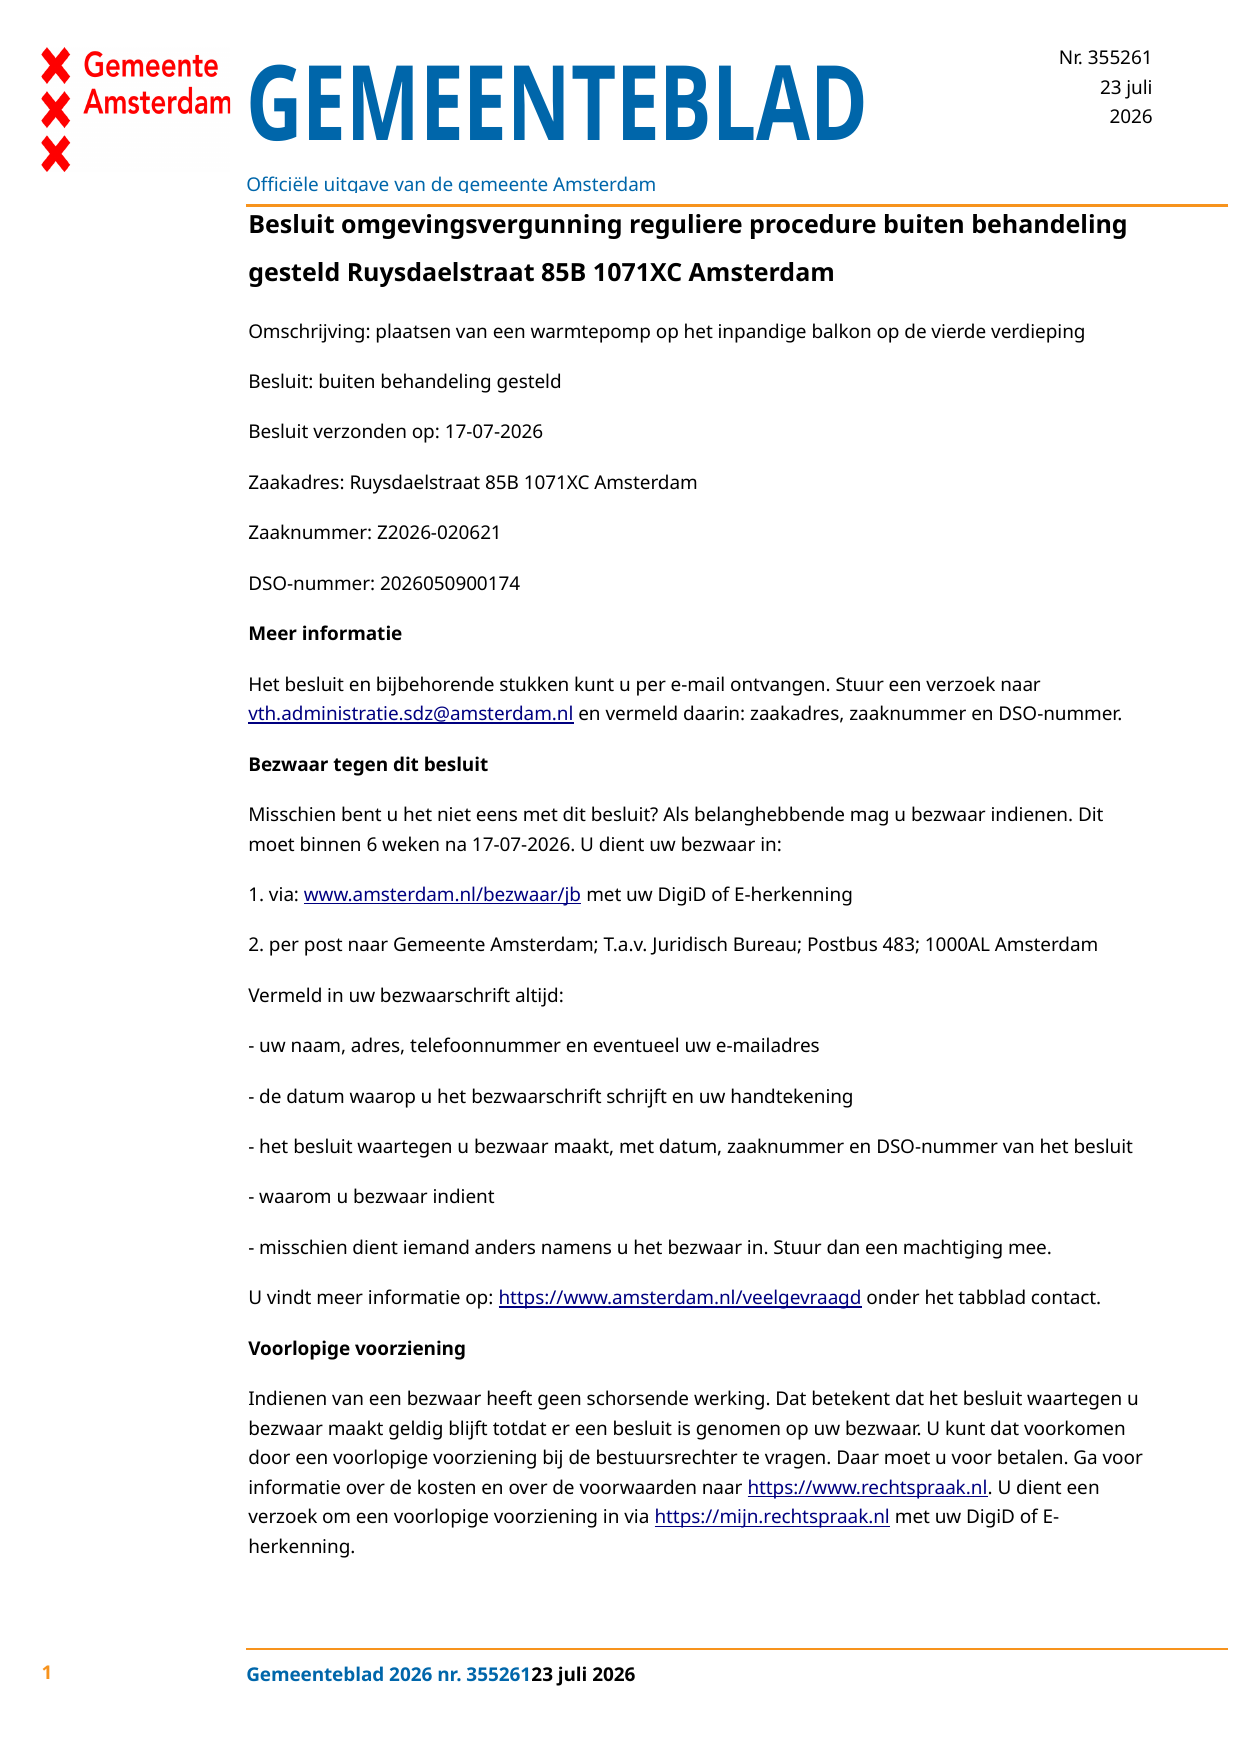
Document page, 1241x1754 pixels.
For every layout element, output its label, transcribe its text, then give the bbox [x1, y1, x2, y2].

text Meer informatie [248, 620, 1152, 646]
text Bezwaar tegen dit besluit [248, 751, 1152, 777]
picture [41, 47, 231, 172]
text - misschien dient iemand anders namens u het bezwaar in. Stuur dan een machtiging mee. [248, 1234, 1152, 1260]
text DSO-nummer: 2026050900174 [248, 570, 1152, 596]
text Voorlopige voorziening [248, 1335, 1152, 1361]
text - de datum waarop u het bezwaarschrift schrijft en uw handtekening [248, 1083, 1152, 1109]
text - uw naam, adres, telefoonnummer en eventueel uw e-mailadres [248, 1032, 1152, 1058]
text Zaakadres: Ruysdaelstraat 85B 1071XC Amsterdam [248, 469, 1152, 495]
text U vindt meer informatie op: https://www.amsterdam.nl/veelgevraagd onder het tabblad contact. [248, 1284, 1152, 1310]
text Besluit verzonden op: 17-07-2026 [248, 419, 1152, 444]
text - het besluit waartegen u bezwaar maakt, met datum, zaaknummer en DSO-nummer van het besluit [248, 1133, 1152, 1159]
text - waarom u bezwaar indient [248, 1184, 1152, 1209]
text Omschrijving: plaatsen van een warmtepomp op het inpandige balkon op de vierde verdieping [248, 318, 1152, 344]
text Besluit: buiten behandeling gesteld [248, 368, 1152, 394]
text Indienen van een bezwaar heeft geen schorsende werking. Dat betekent dat het besluit waartegen u bezwaar maakt geldig blijft totdat er een besluit is genomen op uw bezwaar. U kunt dat voorkomen door een voorlopige voorziening bij de bestuursrechter te vragen. Daar moet u voor betalen. Ga voor informatie over de kosten en over de voorwaarden naar https://www.rechtspraak.nl. U dient een verzoek om een voorlopige voorziening in via https://mijn.rechtspraak.nl met uw DigiD of E-herkenning. [248, 1385, 1152, 1559]
text Zaaknummer: Z2026-020621 [248, 519, 1152, 545]
text 1. via: www.amsterdam.nl/bezwaar/jb met uw DigiD of E-herkenning [248, 881, 1152, 907]
text Misschien bent u het niet eens met dit besluit? Als belanghebbende mag u bezwaar indienen. Dit moet binnen 6 weken na 17-07-2026. U dient uw bezwaar in: [248, 801, 1152, 857]
text Vermeld in uw bezwaarschrift altijd: [248, 982, 1152, 1008]
text Besluit omgevingsvergunning reguliere procedure buiten behandeling gesteld Ruysdaelstraat 85B 1071XC Amsterdam [248, 207, 1152, 288]
text Het besluit en bijbehorende stukken kunt u per e-mail ontvangen. Stuur een verzoek naar vth.administratie.sdz@amsterdam.nl en vermeld daarin: zaakadres, zaaknummer en DSO-nummer. [248, 671, 1152, 726]
text 2. per post naar Gemeente Amsterdam; T.a.v. Juridisch Bureau; Postbus 483; 1000AL Amsterdam [248, 932, 1152, 957]
